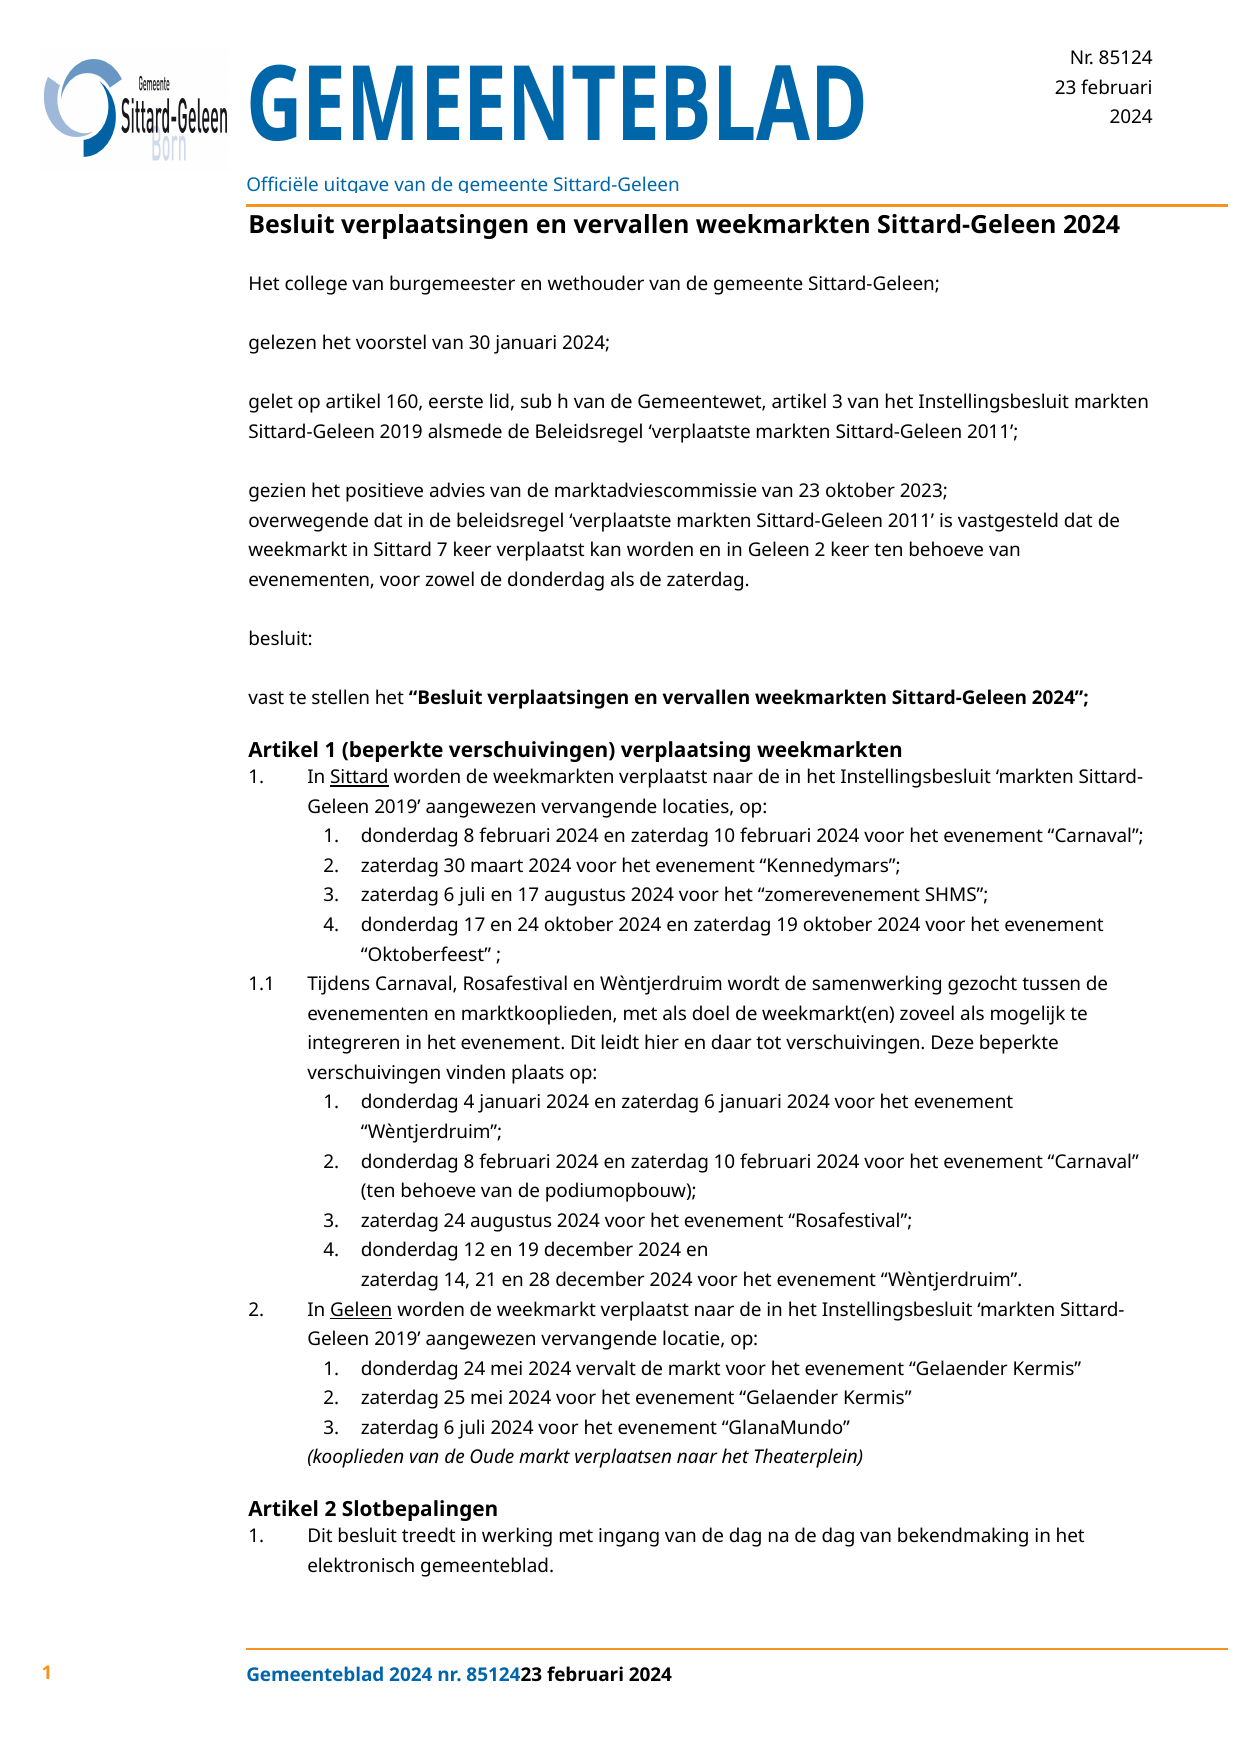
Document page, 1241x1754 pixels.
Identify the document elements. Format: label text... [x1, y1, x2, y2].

text Artikel 1 (beperkte verschuivingen) verplaatsing weekmarkten [248, 735, 1152, 763]
list donderdag 8 februari 2024 en zaterdag 10 februari 2024 voor het evenement “Carnaval”; [323, 822, 1152, 848]
list Dit besluit treedt in werking met ingang van de dag na de dag van bekendmaking in het elektronisch gemeenteblad. [248, 1523, 1152, 1578]
list zaterdag 6 juli en 17 augustus 2024 voor het “zomerevenement SHMS”; [323, 882, 1152, 907]
text Besluit verplaatsingen en vervallen weekmarkten Sittard-Geleen 2024 [248, 207, 1152, 241]
list donderdag 8 februari 2024 en zaterdag 10 februari 2024 voor het evenement “Carnaval” (ten behoeve van de podiumopbouw); [323, 1148, 1152, 1203]
list donderdag 24 mei 2024 vervalt de markt voor het evenement “Gelaender Kermis” [323, 1355, 1152, 1381]
list (kooplieden van de Oude markt verplaatsen naar het Theaterplein) [248, 1444, 1152, 1469]
text gelezen het voorstel van 30 januari 2024; [248, 329, 1152, 355]
text gelet op artikel 160, eerste lid, sub h van de Gemeentewet, artikel 3 van het Instellingsbesluit markten Sittard-Geleen 2019 alsmede de Beleidsregel ‘verplaatste markten Sittard-Geleen 2011’; [248, 389, 1152, 444]
list Tijdens Carnaval, Rosafestival en Wèntjerdruim wordt de samenwerking gezocht tussen de evenementen en marktkooplieden, met als doel de weekmarkt(en) zoveel als mogelijk te integreren in het evenement. Dit leidt hier en daar tot verschuivingen. Deze beperkte verschuivingen vinden plaats op: [248, 970, 1152, 1085]
list zaterdag 6 juli 2024 voor het evenement “GlanaMundo” [323, 1414, 1152, 1440]
text gezien het positieve advies van de marktadviescommissie van 23 oktober 2023; [248, 477, 1152, 503]
list zaterdag 25 mei 2024 voor het evenement “Gelaender Kermis” [323, 1384, 1152, 1410]
text Het college van burgemeester en wethouder van de gemeente Sittard-Geleen; [248, 270, 1152, 296]
text Artikel 2 Slotbepalingen [248, 1494, 1152, 1523]
list zaterdag 14, 21 en 28 december 2024 voor het evenement “Wèntjerdruim”. [323, 1266, 1152, 1292]
list donderdag 12 en 19 december 2024 en [323, 1237, 1152, 1262]
list In Geleen worden de weekmarkt verplaatst naar de in het Instellingsbesluit ‘markten Sittard-Geleen 2019’ aangewezen vervangende locatie, op: [248, 1296, 1152, 1351]
list zaterdag 30 maart 2024 voor het evenement “Kennedymars”; [323, 852, 1152, 878]
list donderdag 17 en 24 oktober 2024 en zaterdag 19 oktober 2024 voor het evenement “Oktoberfeest” ; [323, 911, 1152, 967]
list In Sittard worden de weekmarkten verplaatst naar de in het Instellingsbesluit ‘markten Sittard-Geleen 2019’ aangewezen vervangende locaties, op: [248, 763, 1152, 819]
picture [41, 47, 231, 172]
list donderdag 4 januari 2024 en zaterdag 6 januari 2024 voor het evenement “Wèntjerdruim”; [323, 1089, 1152, 1144]
text vast te stellen het “Besluit verplaatsingen en vervallen weekmarkten Sittard-Geleen 2024”; [248, 684, 1152, 710]
list zaterdag 24 augustus 2024 voor het evenement “Rosafestival”; [323, 1207, 1152, 1233]
text besluit: [248, 625, 1152, 651]
text overwegende dat in de beleidsregel ‘verplaatste markten Sittard-Geleen 2011’ is vastgesteld dat de weekmarkt in Sittard 7 keer verplaatst kan worden en in Geleen 2 keer ten behoeve van evenementen, voor zowel de donderdag als de zaterdag. [248, 507, 1152, 592]
